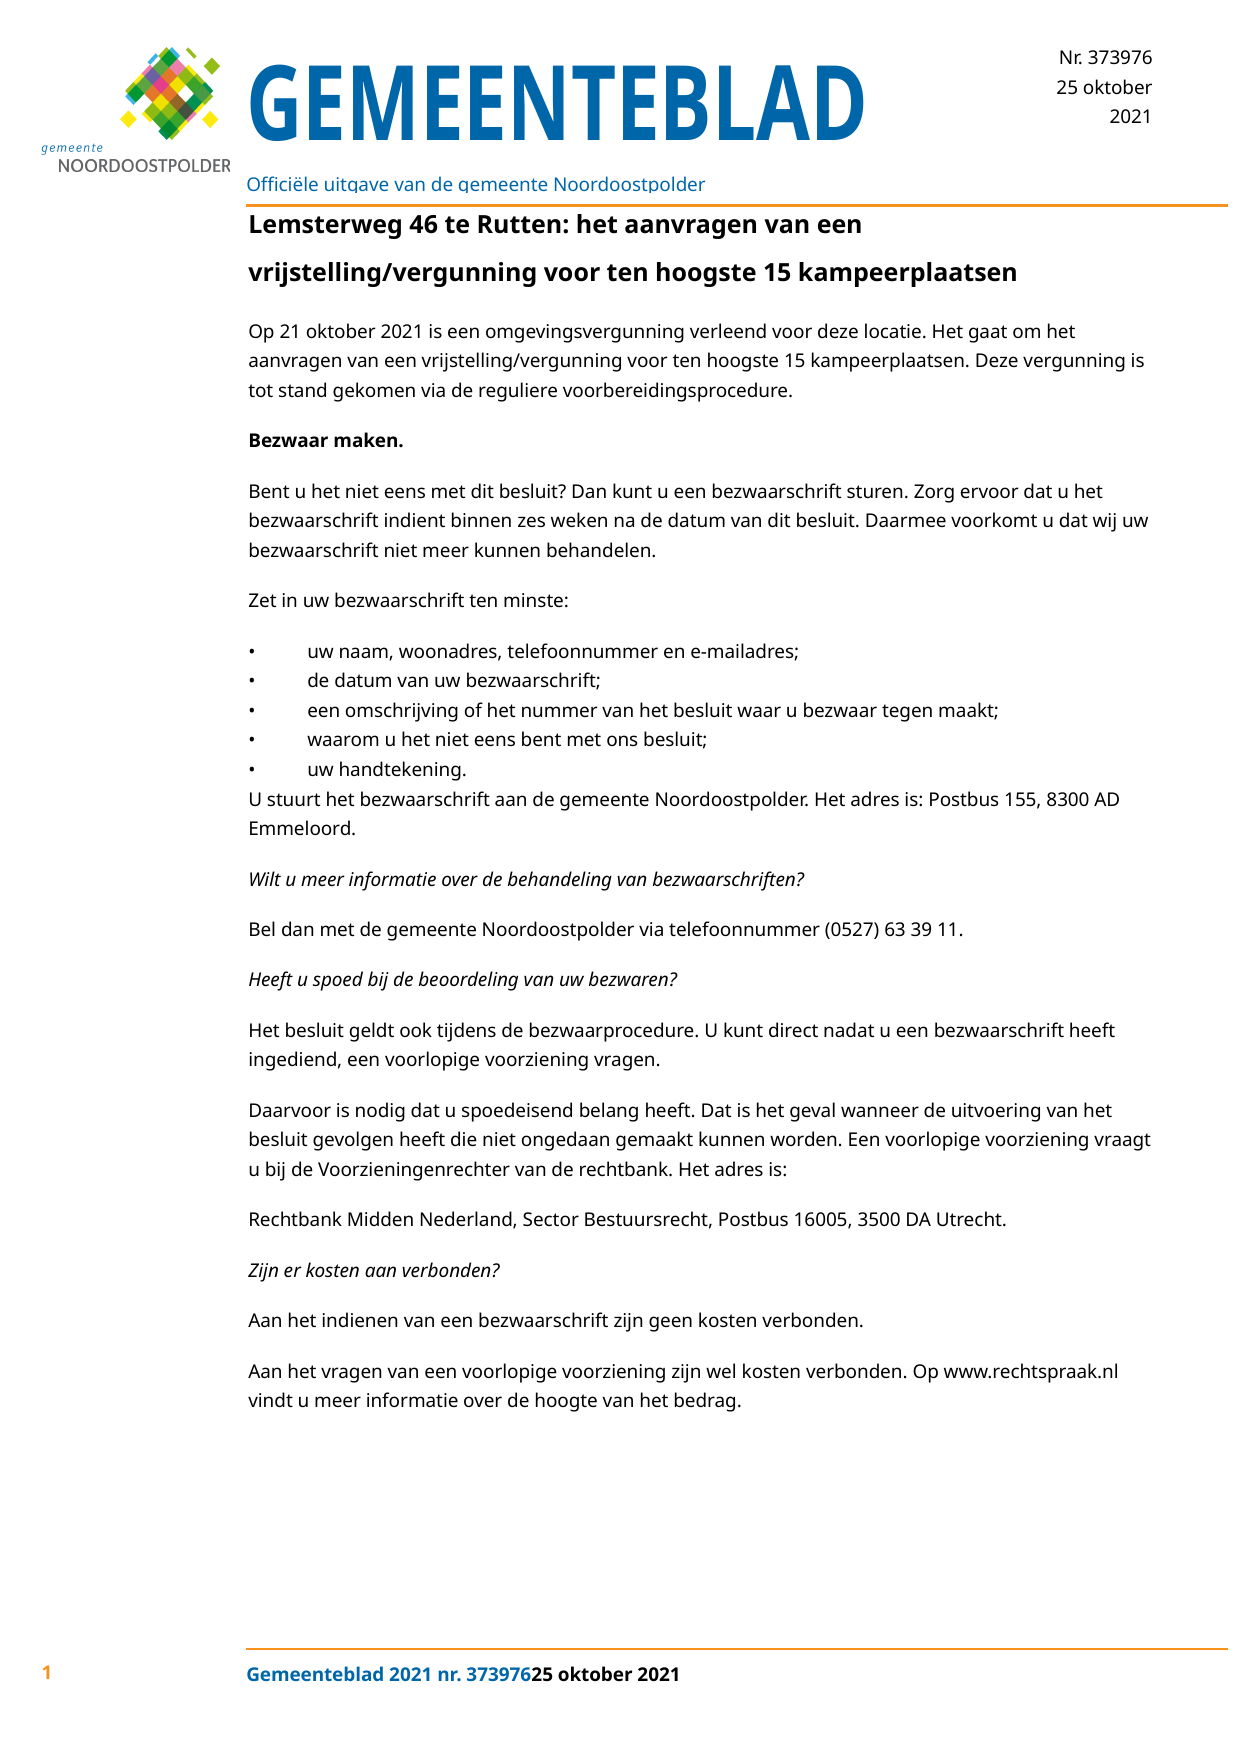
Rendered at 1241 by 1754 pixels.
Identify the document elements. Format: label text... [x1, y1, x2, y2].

text Het besluit geldt ook tijdens de bezwaarprocedure. U kunt direct nadat u een bezwaarschrift heeft ingediend, een voorlopige voorziening vragen. [248, 1017, 1152, 1072]
text Zet in uw bezwaarschrift ten minste: [248, 587, 1152, 613]
text Wilt u meer informatie over de behandeling van bezwaarschriften? [248, 866, 1152, 892]
text Heeft u spoed bij de beoordeling van uw bezwaren? [248, 967, 1152, 992]
text Bezwaar maken. [248, 427, 1152, 453]
text Daarvoor is nodig dat u spoedeisend belang heeft. Dat is het geval wanneer de uitvoering van het besluit gevolgen heeft die niet ongedaan gemaakt kunnen worden. Een voorlopige voorziening vraagt u bij de Voorzieningenrechter van de rechtbank. Het adres is: [248, 1097, 1152, 1182]
text Bent u het niet eens met dit besluit? Dan kunt u een bezwaarschrift sturen. Zorg ervoor dat u het bezwaarschrift indient binnen zes weken na de datum van dit besluit. Daarmee voorkomt u dat wij uw bezwaarschrift niet meer kunnen behandelen. [248, 478, 1152, 563]
text Bel dan met de gemeente Noordoostpolder via telefoonnummer (0527) 63 39 11. [248, 916, 1152, 942]
text U stuurt het bezwaarschrift aan de gemeente Noordoostpolder. Het adres is: Postbus 155, 8300 AD Emmeloord. [248, 786, 1152, 841]
list de datum van uw bezwaarschrift; [248, 667, 1152, 693]
picture [41, 47, 231, 172]
text Op 21 oktober 2021 is een omgevingsvergunning verleend voor deze locatie. Het gaat om het aanvragen van een vrijstelling/vergunning voor ten hoogste 15 kampeerplaatsen. Deze vergunning is tot stand gekomen via de reguliere voorbereidingsprocedure. [248, 318, 1152, 403]
list uw handtekening. [248, 756, 1152, 782]
text Aan het vragen van een voorlopige voorziening zijn wel kosten verbonden. Op www.rechtspraak.nl vindt u meer informatie over de hoogte van het bedrag. [248, 1358, 1152, 1413]
list uw naam, woonadres, telefoonnummer en e-mailadres; [248, 638, 1152, 664]
text Aan het indienen van een bezwaarschrift zijn geen kosten verbonden. [248, 1307, 1152, 1333]
list waarom u het niet eens bent met ons besluit; [248, 727, 1152, 752]
list een omschrijving of het nummer van het besluit waar u bezwaar tegen maakt; [248, 697, 1152, 723]
text Lemsterweg 46 te Rutten: het aanvragen van een vrijstelling/vergunning voor ten hoogste 15 kampeerplaatsen [248, 207, 1152, 288]
text Zijn er kosten aan verbonden? [248, 1257, 1152, 1283]
text Rechtbank Midden Nederland, Sector Bestuursrecht, Postbus 16005, 3500 DA Utrecht. [248, 1207, 1152, 1232]
